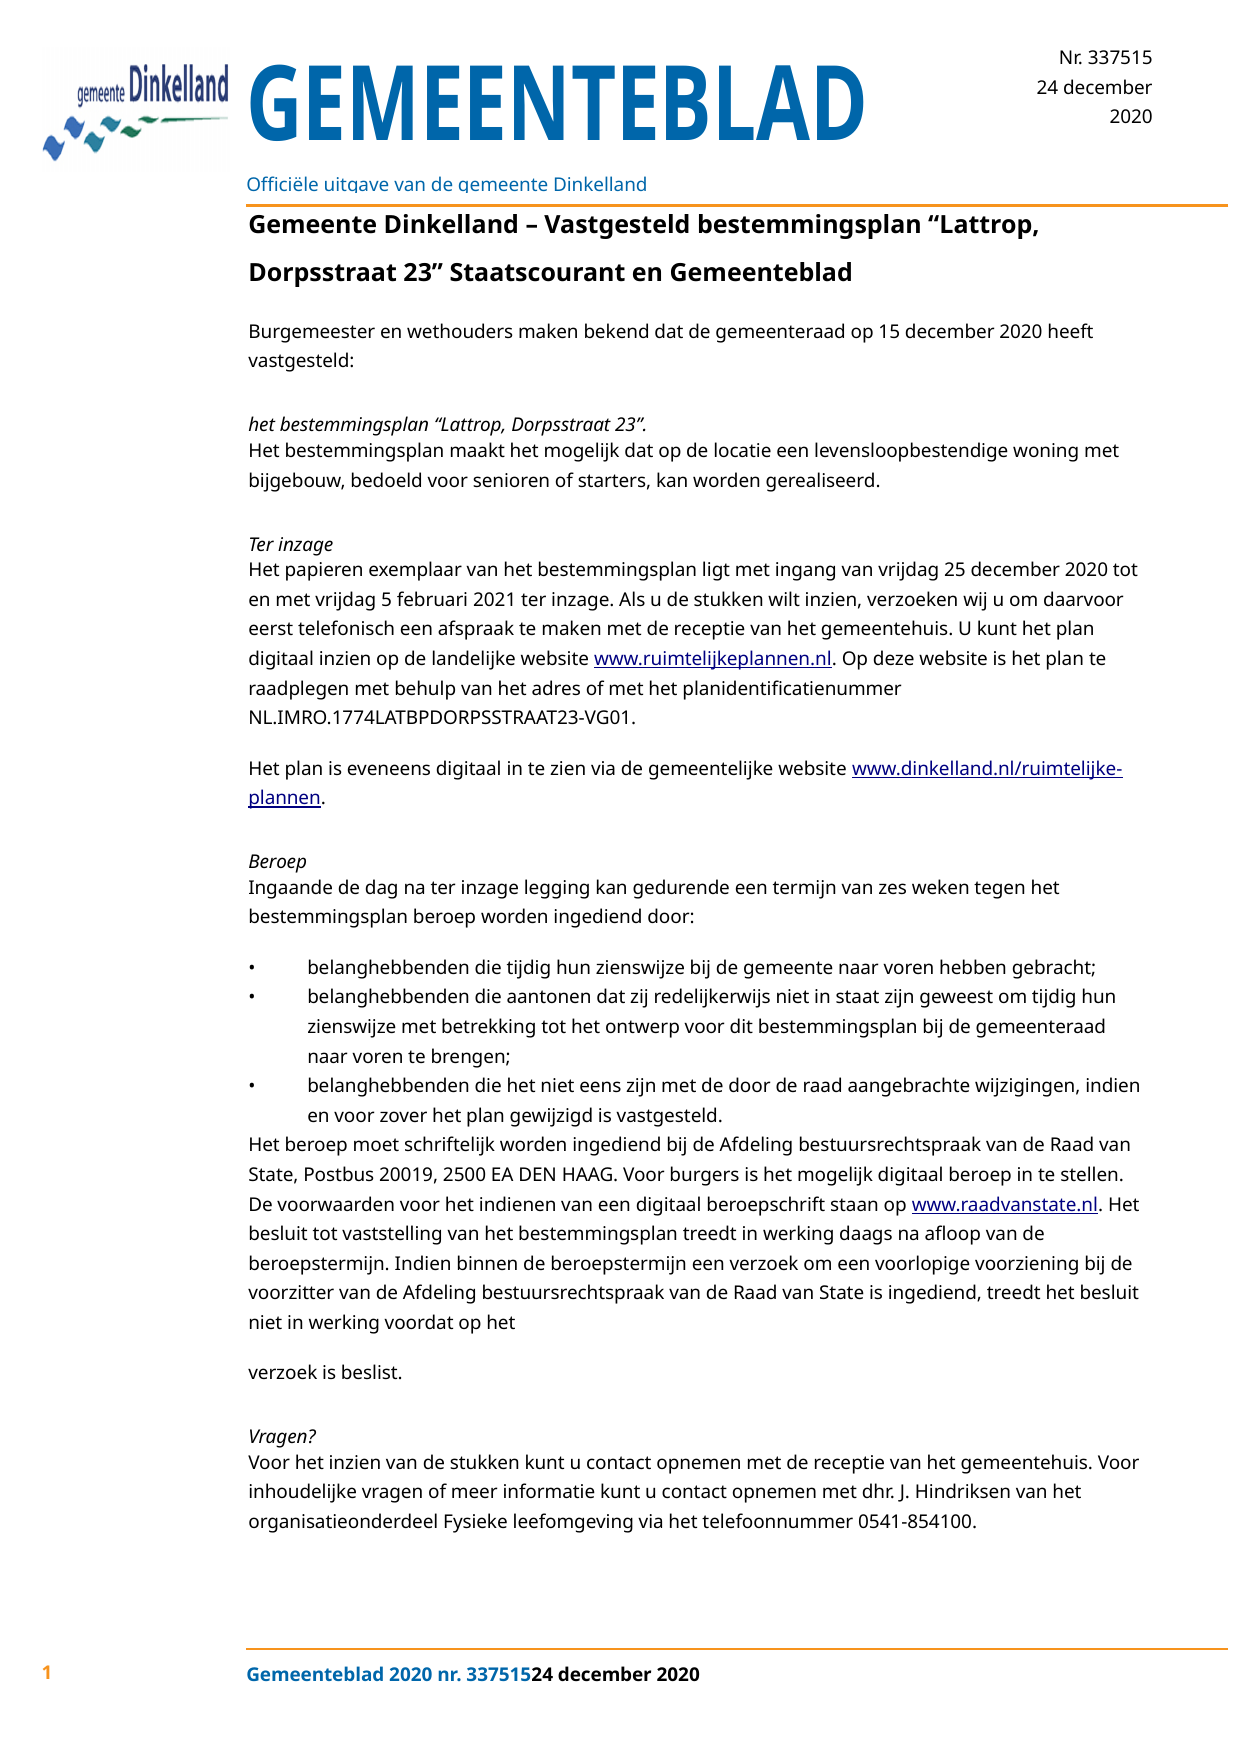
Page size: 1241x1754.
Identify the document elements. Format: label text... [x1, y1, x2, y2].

text Gemeente Dinkelland – Vastgesteld bestemmingsplan “Lattrop, Dorpsstraat 23” Staatscourant en Gemeenteblad [248, 207, 1152, 288]
text Vragen? [248, 1423, 1152, 1449]
text Beroep [248, 848, 1152, 874]
text Burgemeester en wethouders maken bekend dat de gemeenteraad op 15 december 2020 heeft vastgesteld: [248, 318, 1152, 373]
list belanghebbenden die tijdig hun zienswijze bij de gemeente naar voren hebben gebracht; [248, 954, 1152, 980]
list belanghebbenden die het niet eens zijn met de door de raad aangebrachte wijzigingen, indien en voor zover het plan gewijzigd is vastgesteld. [248, 1072, 1152, 1128]
text Het beroep moet schriftelijk worden ingediend bij de Afdeling bestuursrechtspraak van de Raad van State, Postbus 20019, 2500 EA DEN HAAG. Voor burgers is het mogelijk digitaal beroep in te stellen. De voorwaarden voor het indienen van een digitaal beroepschrift staan op www.raadvanstate.nl. Het besluit tot vaststelling van het bestemmingsplan treedt in werking daags na afloop van de beroepstermijn. Indien binnen de beroepstermijn een verzoek om een voorlopige voorziening bij de voorzitter van de Afdeling bestuursrechtspraak van de Raad van State is ingediend, treedt het besluit niet in werking voordat op het [248, 1132, 1152, 1335]
text Het bestemmingsplan maakt het mogelijk dat op de locatie een levensloopbestendige woning met bijgebouw, bedoeld voor senioren of starters, kan worden gerealiseerd. [248, 437, 1152, 492]
text Voor het inzien van de stukken kunt u contact opnemen met de receptie van het gemeentehuis. Voor inhoudelijke vragen of meer informatie kunt u contact opnemen met dhr. J. Hindriksen van het organisatieonderdeel Fysieke leefomgeving via het telefoonnummer 0541-854100. [248, 1449, 1152, 1534]
text verzoek is beslist. [248, 1359, 1152, 1385]
text Het plan is eveneens digitaal in te zien via de gemeentelijke website www.dinkelland.nl/ruimtelijke-plannen. [248, 755, 1152, 810]
picture [41, 47, 231, 172]
text het bestemmingsplan “Lattrop, Dorpsstraat 23”. [248, 411, 1152, 437]
list belanghebbenden die aantonen dat zij redelijkerwijs niet in staat zijn geweest om tijdig hun zienswijze met betrekking tot het ontwerp voor dit bestemmingsplan bij de gemeenteraad naar voren te brengen; [248, 984, 1152, 1068]
text Ter inzage [248, 531, 1152, 556]
text Het papieren exemplaar van het bestemmingsplan ligt met ingang van vrijdag 25 december 2020 tot en met vrijdag 5 februari 2021 ter inzage. Als u de stukken wilt inzien, verzoeken wij u om daarvoor eerst telefonisch een afspraak te maken met de receptie van het gemeentehuis. U kunt het plan digitaal inzien op de landelijke website www.ruimtelijkeplannen.nl. Op deze website is het plan te raadplegen met behulp van het adres of met het planidentificatienummer NL.IMRO.1774LATBPDORPSSTRAAT23-VG01. [248, 556, 1152, 730]
text Ingaande de dag na ter inzage legging kan gedurende een termijn van zes weken tegen het bestemmingsplan beroep worden ingediend door: [248, 874, 1152, 929]
